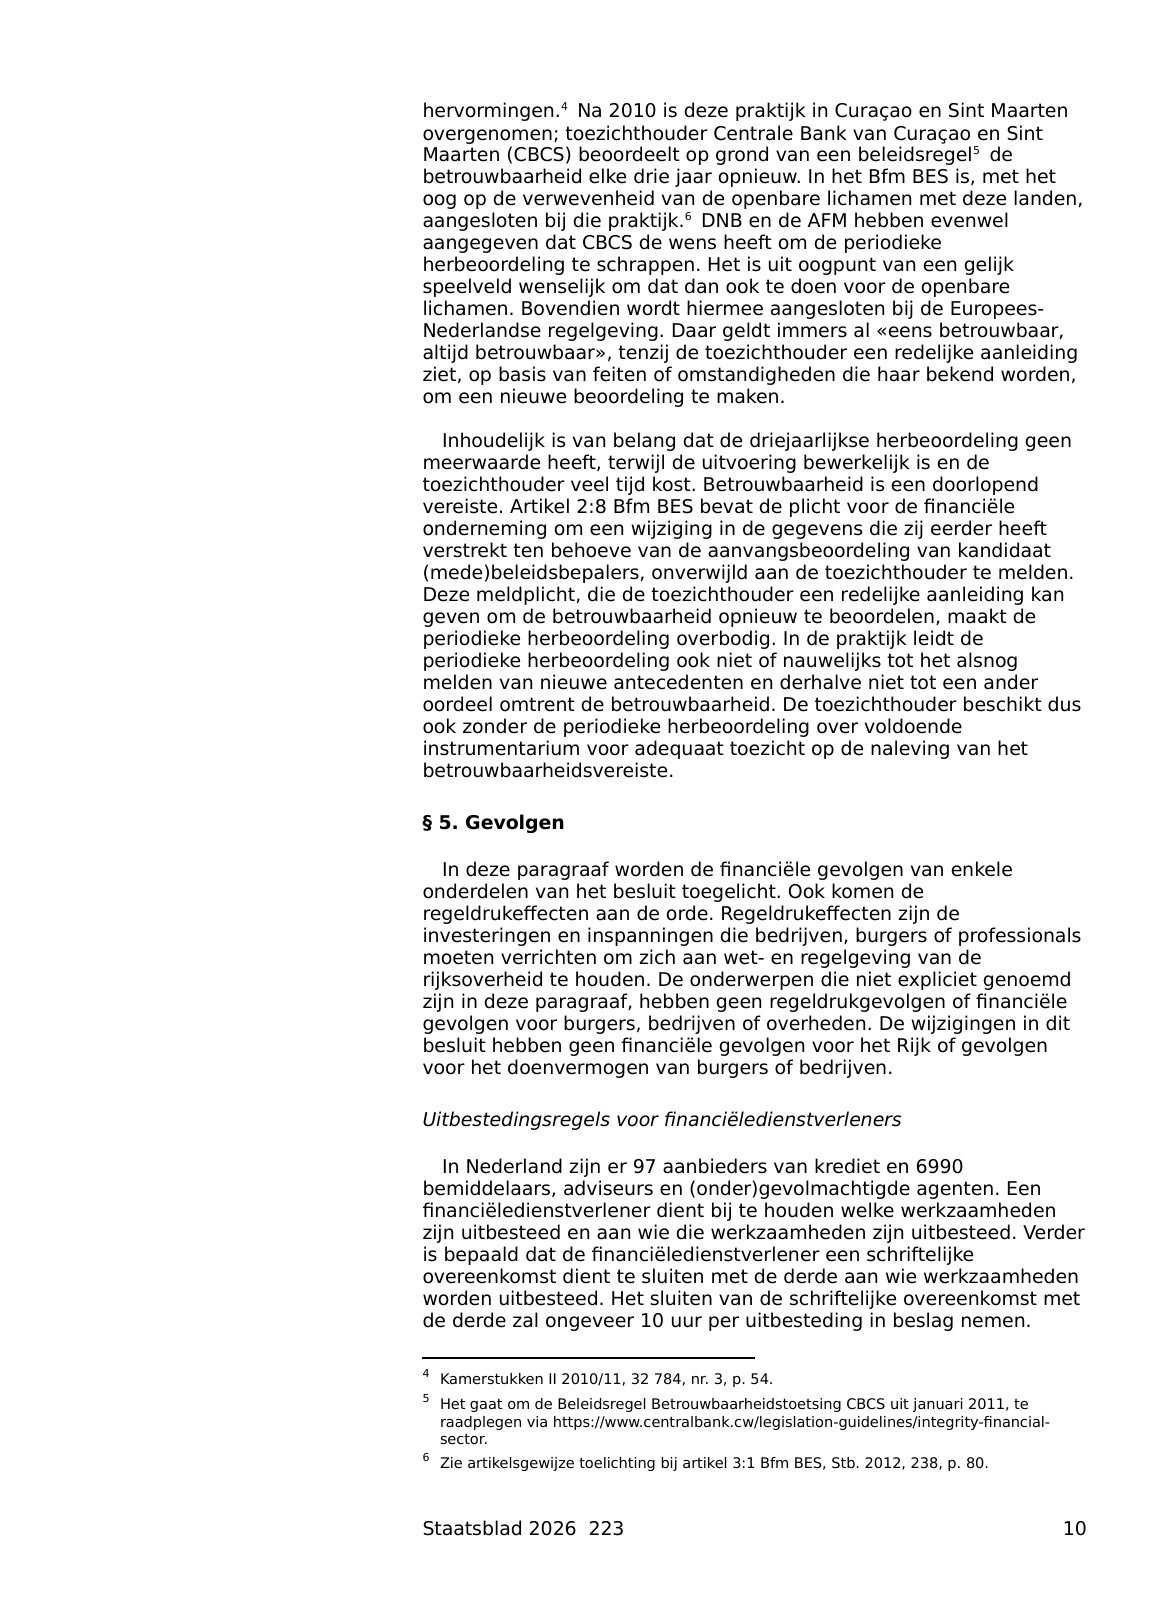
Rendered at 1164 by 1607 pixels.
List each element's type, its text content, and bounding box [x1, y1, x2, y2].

text Zie artikelsgewijze toelichting bij artikel 3:1 Bfm BES, Stb. 2012, 238, p. 80. [422, 1451, 1087, 1473]
text Kamerstukken II 2010/11, 32 784, nr. 3, p. 54. [422, 1367, 1087, 1389]
text In deze paragraaf worden de financiële gevolgen van enkele onderdelen van het besluit toegelicht. Ook komen de regeldrukeffecten aan de orde. Regeldrukeffecten zijn de investeringen en inspanningen die bedrijven, burgers of professionals moeten verrichten om zich aan wet- en regelgeving van de rijksoverheid te houden. De onderwerpen die niet expliciet genoemd zijn in deze paragraaf, hebben geen regeldrukgevolgen of financiële gevolgen voor burgers, bedrijven of overheden. De wijzigingen in dit besluit hebben geen financiële gevolgen voor het Rijk of gevolgen voor het doenvermogen van burgers of bedrijven. [422, 859, 1087, 1079]
subtitle § 5. Gevolgen [422, 812, 1087, 834]
text Het gaat om de Beleidsregel Betrouwbaarheidstoetsing CBCS uit januari 2011, te raadplegen via https://www.centralbank.cw/legislation-guidelines/integrity-financial-sector. [422, 1392, 1087, 1448]
subtitle Uitbestedingsregels voor financiëledienstverleners [422, 1109, 1087, 1131]
text hervormingen. Na 2010 is deze praktijk in Curaçao en Sint Maarten overgenomen; toezichthouder Centrale Bank van Curaçao en Sint Maarten (CBCS) beoordeelt op grond van een beleidsregel de betrouwbaarheid elke drie jaar opnieuw. In het Bfm BES is, met het oog op de verwevenheid van de openbare lichamen met deze landen, aangesloten bij die praktijk. DNB en de AFM hebben evenwel aangegeven dat CBCS de wens heeft om de periodieke herbeoordeling te schrappen. Het is uit oogpunt van een gelijk speelveld wenselijk om dat dan ook te doen voor de openbare lichamen. Bovendien wordt hiermee aangesloten bij de Europees-Nederlandse regelgeving. Daar geldt immers al «eens betrouwbaar, altijd betrouwbaar», tenzij de toezichthouder een redelijke aanleiding ziet, op basis van feiten of omstandigheden die haar bekend worden, om een nieuwe beoordeling te maken. [422, 100, 1087, 408]
text Inhoudelijk is van belang dat de driejaarlijkse herbeoordeling geen meerwaarde heeft, terwijl de uitvoering bewerkelijk is en de toezichthouder veel tijd kost. Betrouwbaarheid is een doorlopend vereiste. Artikel 2:8 Bfm BES bevat de plicht voor de financiële onderneming om een wijziging in de gegevens die zij eerder heeft verstrekt ten behoeve van de aanvangsbeoordeling van kandidaat (mede)beleidsbepalers, onverwijld aan de toezichthouder te melden. Deze meldplicht, die de toezichthouder een redelijke aanleiding kan geven om de betrouwbaarheid opnieuw te beoordelen, maakt de periodieke herbeoordeling overbodig. In de praktijk leidt de periodieke herbeoordeling ook niet of nauwelijks tot het alsnog melden van nieuwe antecedenten en derhalve niet tot een ander oordeel omtrent de betrouwbaarheid. De toezichthouder beschikt dus ook zonder de periodieke herbeoordeling over voldoende instrumentarium voor adequaat toezicht op de naleving van het betrouwbaarheidsvereiste. [422, 430, 1087, 782]
text In Nederland zijn er 97 aanbieders van krediet en 6990 bemiddelaars, adviseurs en (onder)gevolmachtigde agenten. Een financiëledienstverlener dient bij te houden welke werkzaamheden zijn uitbesteed en aan wie die werkzaamheden zijn uitbesteed. Verder is bepaald dat de financiëledienstverlener een schriftelijke overeenkomst dient te sluiten met de derde aan wie werkzaamheden worden uitbesteed. Het sluiten van de schriftelijke overeenkomst met de derde zal ongeveer 10 uur per uitbesteding in beslag nemen. [422, 1156, 1087, 1332]
